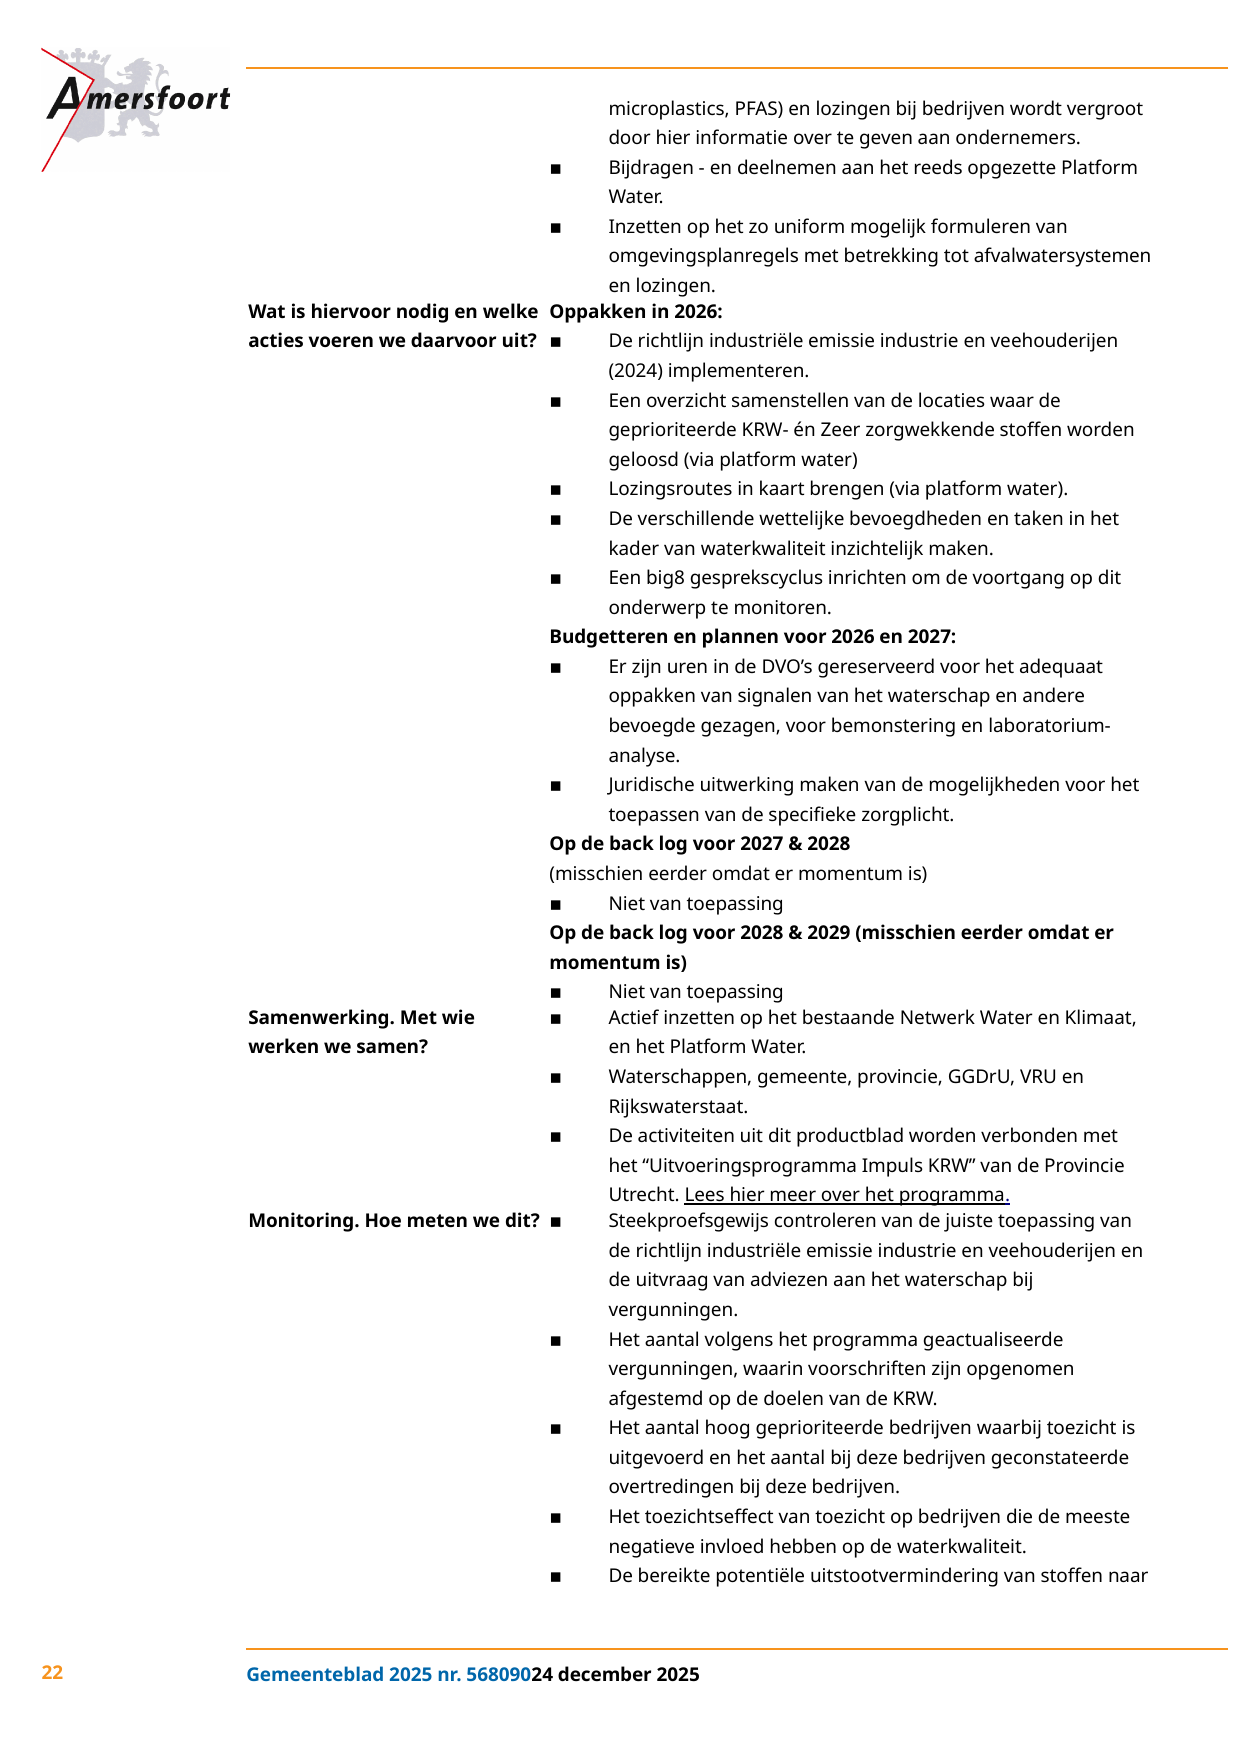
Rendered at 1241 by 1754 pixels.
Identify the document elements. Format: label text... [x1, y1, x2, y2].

table_cell Actief inzetten op het bestaande Netwerk Water en Klimaat, en het Platform Water. Waterschappen, gemeente, provincie, GGDrU, VRU en Rijkswaterstaat. De activiteiten uit dit productblad worden verbonden met het “Uitvoeringsprogramma Impuls KRW” van de Provincie Utrecht. Lees hier meer over het programma. [549, 1004, 1152, 1207]
table_cell Oppakken in 2026: De richtlijn industriële emissie industrie en veehouderijen (2024) implementeren. Een overzicht samenstellen van de locaties waar de geprioriteerde KRW- én Zeer zorgwekkende stoffen worden geloosd (via platform water) Lozingsroutes in kaart brengen (via platform water). De verschillende wettelijke bevoegdheden en taken in het kader van waterkwaliteit inzichtelijk maken. Een big8 gesprekscyclus inrichten om de voortgang op dit onderwerp te monitoren. Budgetteren en plannen voor 2026 en 2027: Er zijn uren in de DVO’s gereserveerd voor het adequaat oppakken van signalen van het waterschap en andere bevoegde gezagen, voor bemonstering en laboratorium-analyse. Juridische uitwerking maken van de mogelijkheden voor het toepassen van de specifieke zorgplicht. Op de back log voor 2027 & 2028 (misschien eerder omdat er momentum is) Niet van toepassing Op de back log voor 2028 & 2029 (misschien eerder omdat er momentum is) Niet van toepassing [549, 298, 1152, 1004]
table_cell Steekproefsgewijs controleren van de juiste toepassing van de richtlijn industriële emissie industrie en veehouderijen en de uitvraag van adviezen aan het waterschap bij vergunningen. Het aantal volgens het programma geactualiseerde vergunningen, waarin voorschriften zijn opgenomen afgestemd op de doelen van de KRW. Het aantal hoog geprioriteerde bedrijven waarbij toezicht is uitgevoerd en het aantal bij deze bedrijven geconstateerde overtredingen bij deze bedrijven. Het toezichtseffect van toezicht op bedrijven die de meeste negatieve invloed hebben op de waterkwaliteit. De bereikte potentiële uitstootvermindering van stoffen naar [549, 1208, 1152, 1588]
picture [41, 47, 231, 172]
table_cell Wat is hiervoor nodig en welke acties voeren we daarvoor uit? [248, 298, 549, 1004]
table_cell Monitoring. Hoe meten we dit? [248, 1208, 549, 1588]
table_cell microplastics, PFAS) en lozingen bij bedrijven wordt vergroot door hier informatie over te geven aan ondernemers. Bijdragen - en deelnemen aan het reeds opgezette Platform Water. Inzetten op het zo uniform mogelijk formuleren van omgevingsplanregels met betrekking tot afvalwatersystemen en lozingen. [549, 95, 1152, 298]
table_cell [248, 95, 549, 298]
table_cell Samenwerking. Met wie werken we samen? [248, 1004, 549, 1207]
